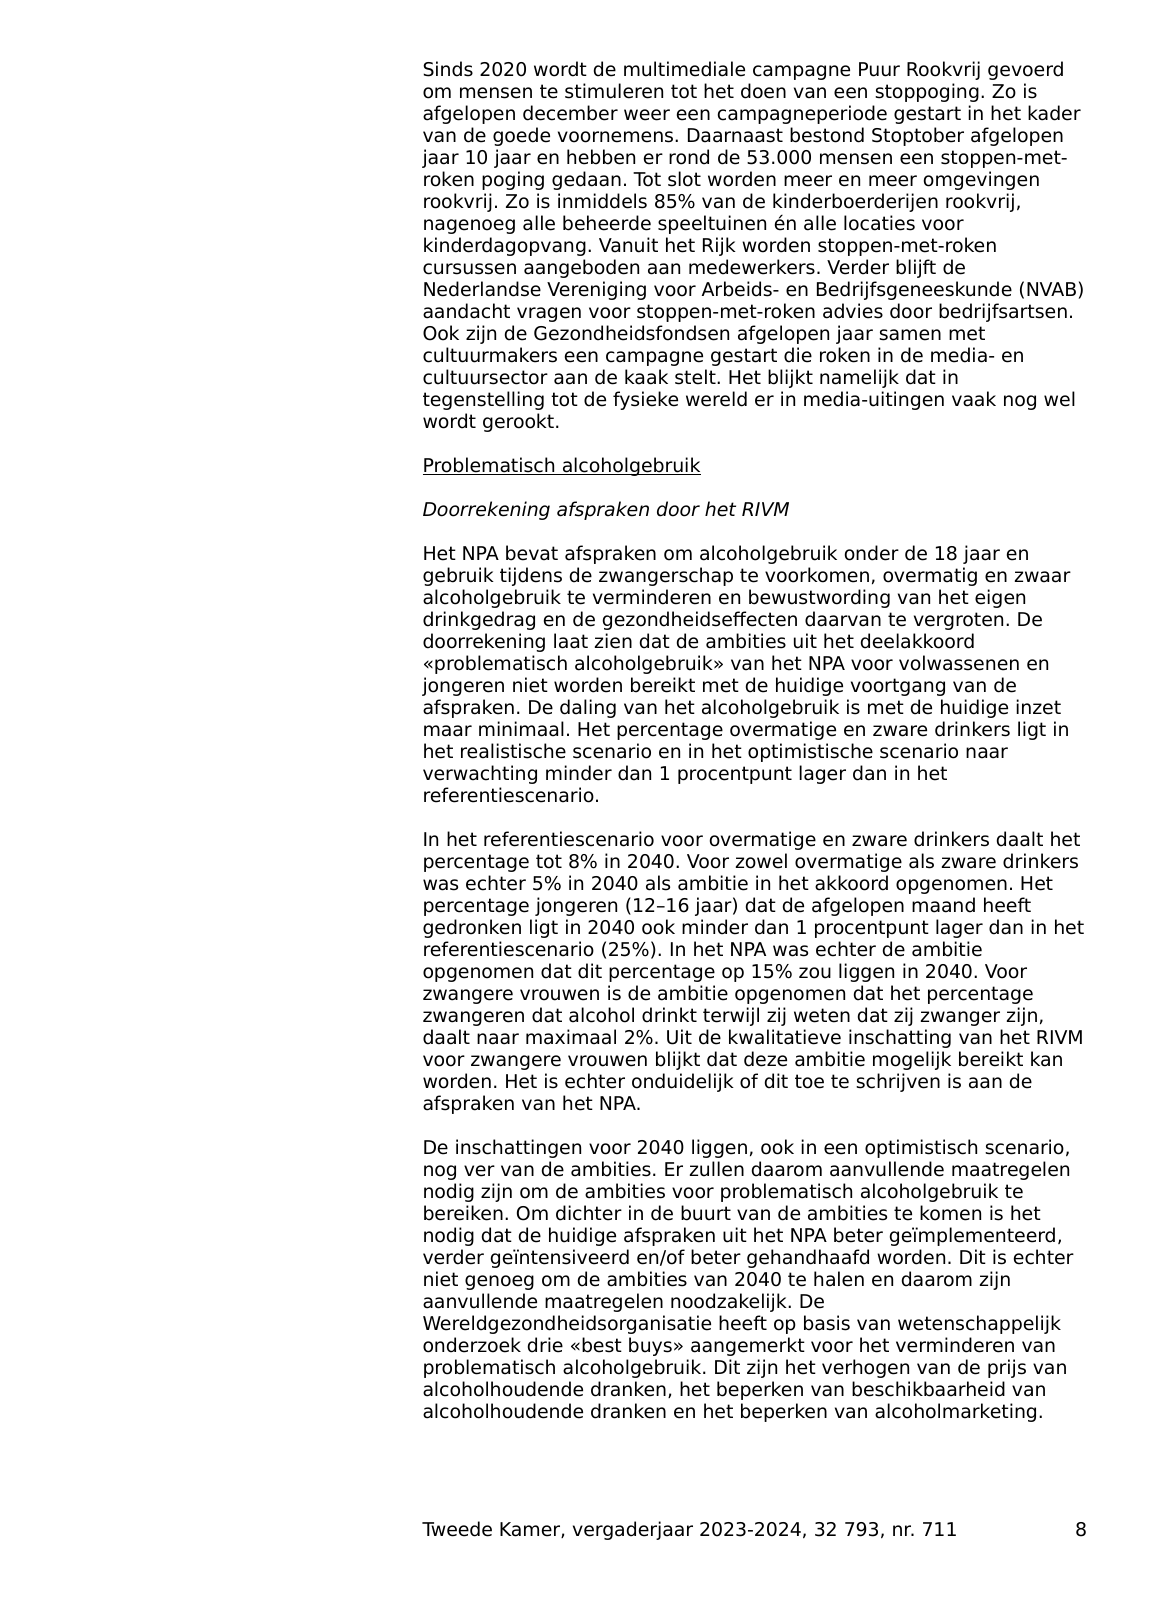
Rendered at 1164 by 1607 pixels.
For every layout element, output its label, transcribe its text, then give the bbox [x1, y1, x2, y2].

subtitle Doorrekening afspraken door het RIVM [422, 499, 1087, 521]
text De inschattingen voor 2040 liggen, ook in een optimistisch scenario, nog ver van de ambities. Er zullen daarom aanvullende maatregelen nodig zijn om de ambities voor problematisch alcoholgebruik te bereiken. Om dichter in de buurt van de ambities te komen is het nodig dat de huidige afspraken uit het NPA beter geïmplementeerd, verder geïntensiveerd en/of beter gehandhaafd worden. Dit is echter niet genoeg om de ambities van 2040 te halen en daarom zijn aanvullende maatregelen noodzakelijk. De Wereldgezondheidsorganisatie heeft op basis van wetenschappelijk onderzoek drie «best buys» aangemerkt voor het verminderen van problematisch alcoholgebruik. Dit zijn het verhogen van de prijs van alcoholhoudende dranken, het beperken van beschikbaarheid van alcoholhoudende dranken en het beperken van alcoholmarketing. [422, 1137, 1087, 1423]
text Sinds 2020 wordt de multimediale campagne Puur Rookvrij gevoerd om mensen te stimuleren tot het doen van een stoppoging. Zo is afgelopen december weer een campagneperiode gestart in het kader van de goede voornemens. Daarnaast bestond Stoptober afgelopen jaar 10 jaar en hebben er rond de 53.000 mensen een stoppen-met-roken poging gedaan. Tot slot worden meer en meer omgevingen rookvrij. Zo is inmiddels 85% van de kinderboerderijen rookvrij, nagenoeg alle beheerde speeltuinen én alle locaties voor kinderdagopvang. Vanuit het Rijk worden stoppen-met-roken cursussen aangeboden aan medewerkers. Verder blijft de Nederlandse Vereniging voor Arbeids- en Bedrijfsgeneeskunde (NVAB) aandacht vragen voor stoppen-met-roken advies door bedrijfsartsen. Ook zijn de Gezondheidsfondsen afgelopen jaar samen met cultuurmakers een campagne gestart die roken in de media- en cultuursector aan de kaak stelt. Het blijkt namelijk dat in tegenstelling tot de fysieke wereld er in media-uitingen vaak nog wel wordt gerookt. [422, 59, 1087, 433]
text In het referentiescenario voor overmatige en zware drinkers daalt het percentage tot 8% in 2040. Voor zowel overmatige als zware drinkers was echter 5% in 2040 als ambitie in het akkoord opgenomen. Het percentage jongeren (12–16 jaar) dat de afgelopen maand heeft gedronken ligt in 2040 ook minder dan 1 procentpunt lager dan in het referentiescenario (25%). In het NPA was echter de ambitie opgenomen dat dit percentage op 15% zou liggen in 2040. Voor zwangere vrouwen is de ambitie opgenomen dat het percentage zwangeren dat alcohol drinkt terwijl zij weten dat zij zwanger zijn, daalt naar maximaal 2%. Uit de kwalitatieve inschatting van het RIVM voor zwangere vrouwen blijkt dat deze ambitie mogelijk bereikt kan worden. Het is echter onduidelijk of dit toe te schrijven is aan de afspraken van het NPA. [422, 829, 1087, 1115]
subtitle Problematisch alcoholgebruik [422, 455, 1087, 477]
text Het NPA bevat afspraken om alcoholgebruik onder de 18 jaar en gebruik tijdens de zwangerschap te voorkomen, overmatig en zwaar alcoholgebruik te verminderen en bewustwording van het eigen drinkgedrag en de gezondheidseffecten daarvan te vergroten. De doorrekening laat zien dat de ambities uit het deelakkoord «problematisch alcoholgebruik» van het NPA voor volwassenen en jongeren niet worden bereikt met de huidige voortgang van de afspraken. De daling van het alcoholgebruik is met de huidige inzet maar minimaal. Het percentage overmatige en zware drinkers ligt in het realistische scenario en in het optimistische scenario naar verwachting minder dan 1 procentpunt lager dan in het referentiescenario. [422, 543, 1087, 807]
